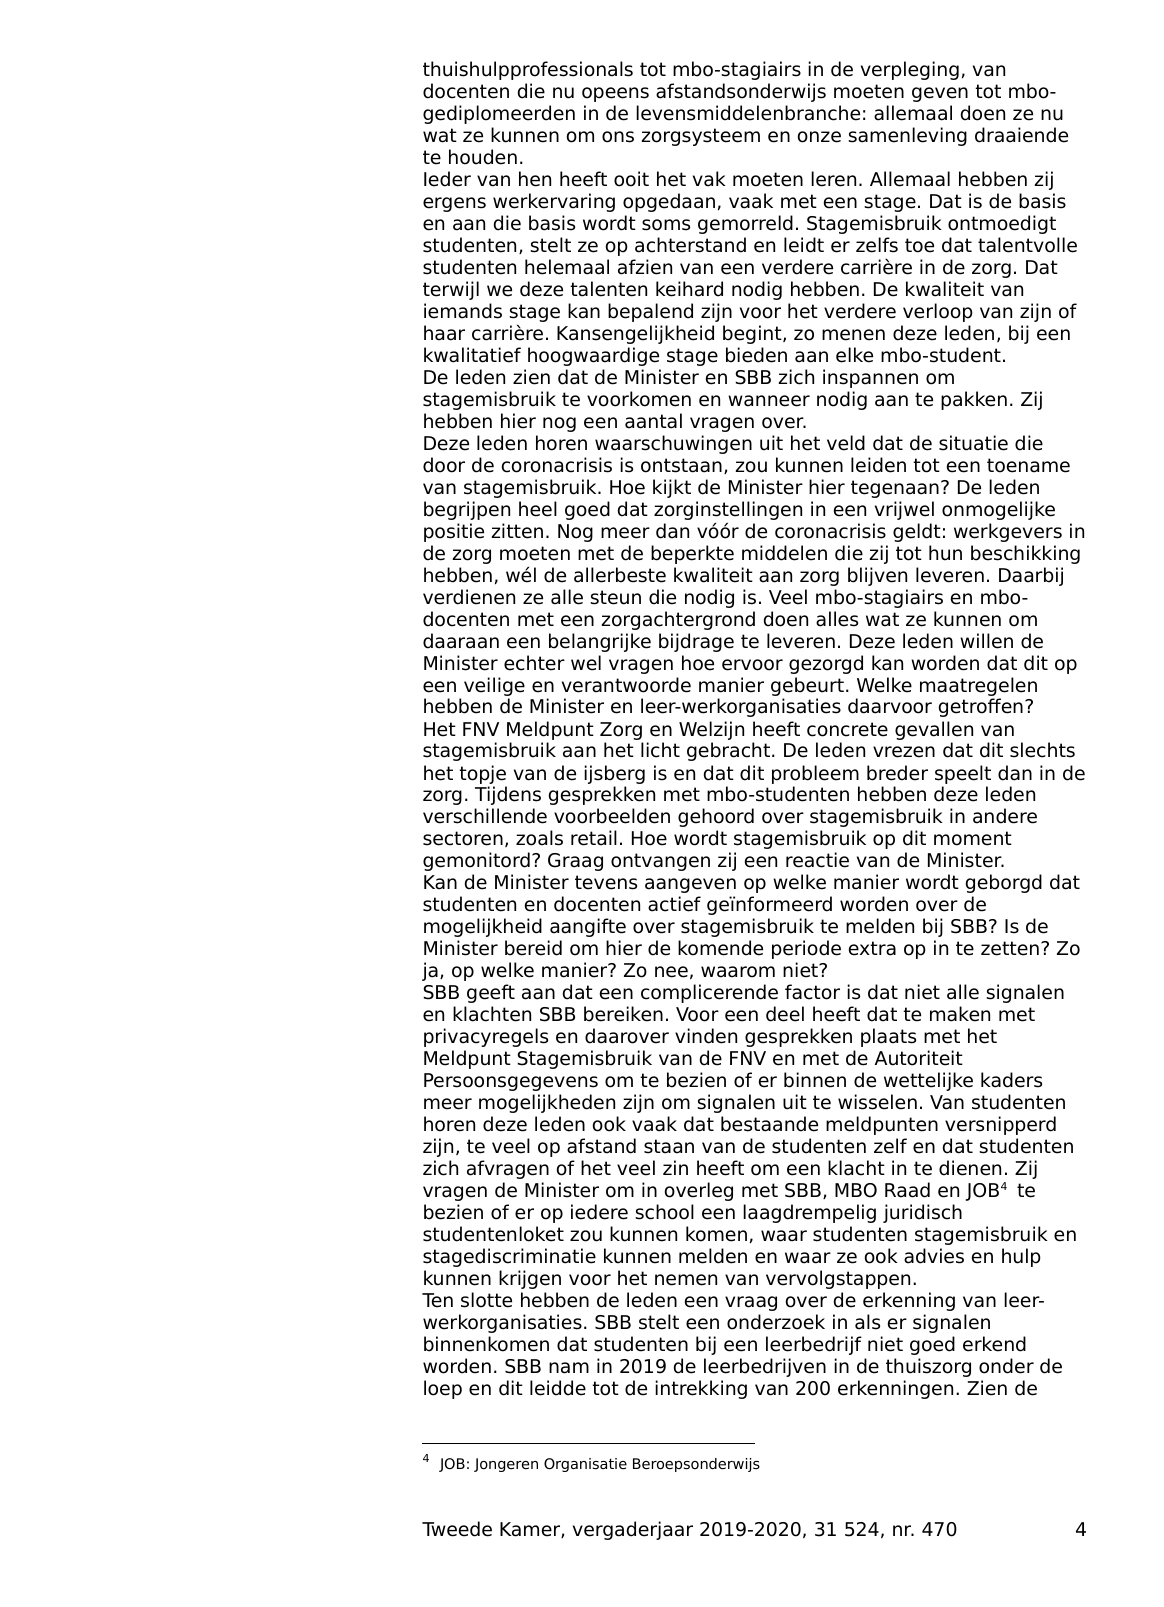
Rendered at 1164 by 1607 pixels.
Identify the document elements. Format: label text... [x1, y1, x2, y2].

text JOB: Jongeren Organisatie Beroepsonderwijs [422, 1452, 1087, 1474]
text thuishulpprofessionals tot mbo-stagiairs in de verpleging, van docenten die nu opeens afstandsonderwijs moeten geven tot mbo-gediplomeerden in de levensmiddelenbranche: allemaal doen ze nu wat ze kunnen om ons zorgsysteem en onze samenleving draaiende te houden. [422, 59, 1087, 169]
text Kan de Minister tevens aangeven op welke manier wordt geborgd dat studenten en docenten actief geïnformeerd worden over de mogelijkheid aangifte over stagemisbruik te melden bij SBB? Is de Minister bereid om hier de komende periode extra op in te zetten? Zo ja, op welke manier? Zo nee, waarom niet? [422, 872, 1087, 982]
text Ieder van hen heeft ooit het vak moeten leren. Allemaal hebben zij ergens werkervaring opgedaan, vaak met een stage. Dat is de basis en aan die basis wordt soms gemorreld. Stagemisbruik ontmoedigt studenten, stelt ze op achterstand en leidt er zelfs toe dat talentvolle studenten helemaal afzien van een verdere carrière in de zorg. Dat terwijl we deze talenten keihard nodig hebben. De kwaliteit van iemands stage kan bepalend zijn voor het verdere verloop van zijn of haar carrière. Kansengelijkheid begint, zo menen deze leden, bij een kwalitatief hoogwaardige stage bieden aan elke mbo-student. [422, 169, 1087, 367]
text Het FNV Meldpunt Zorg en Welzijn heeft concrete gevallen van stagemisbruik aan het licht gebracht. De leden vrezen dat dit slechts het topje van de ijsberg is en dat dit probleem breder speelt dan in de zorg. Tijdens gesprekken met mbo-studenten hebben deze leden verschillende voorbeelden gehoord over stagemisbruik in andere sectoren, zoals retail. Hoe wordt stagemisbruik op dit moment gemonitord? Graag ontvangen zij een reactie van de Minister. [422, 718, 1087, 872]
text Deze leden horen waarschuwingen uit het veld dat de situatie die door de coronacrisis is ontstaan, zou kunnen leiden tot een toename van stagemisbruik. Hoe kijkt de Minister hier tegenaan? De leden begrijpen heel goed dat zorginstellingen in een vrijwel onmogelijke positie zitten. Nog meer dan vóór de coronacrisis geldt: werkgevers in de zorg moeten met de beperkte middelen die zij tot hun beschikking hebben, wél de allerbeste kwaliteit aan zorg blijven leveren. Daarbij verdienen ze alle steun die nodig is. Veel mbo-stagiairs en mbo-docenten met een zorgachtergrond doen alles wat ze kunnen om daaraan een belangrijke bijdrage te leveren. Deze leden willen de Minister echter wel vragen hoe ervoor gezorgd kan worden dat dit op een veilige en verantwoorde manier gebeurt. Welke maatregelen hebben de Minister en leer-werkorganisaties daarvoor getroffen? [422, 433, 1087, 718]
text De leden zien dat de Minister en SBB zich inspannen om stagemisbruik te voorkomen en wanneer nodig aan te pakken. Zij hebben hier nog een aantal vragen over. [422, 367, 1087, 433]
text SBB geeft aan dat een complicerende factor is dat niet alle signalen en klachten SBB bereiken. Voor een deel heeft dat te maken met privacyregels en daarover vinden gesprekken plaats met het Meldpunt Stagemisbruik van de FNV en met de Autoriteit Persoonsgegevens om te bezien of er binnen de wettelijke kaders meer mogelijkheden zijn om signalen uit te wisselen. Van studenten horen deze leden ook vaak dat bestaande meldpunten versnipperd zijn, te veel op afstand staan van de studenten zelf en dat studenten zich afvragen of het veel zin heeft om een klacht in te dienen. Zij vragen de Minister om in overleg met SBB, MBO Raad en JOB te bezien of er op iedere school een laagdrempelig juridisch studentenloket zou kunnen komen, waar studenten stagemisbruik en stagediscriminatie kunnen melden en waar ze ook advies en hulp kunnen krijgen voor het nemen van vervolgstappen. [422, 982, 1087, 1290]
text Ten slotte hebben de leden een vraag over de erkenning van leer-werkorganisaties. SBB stelt een onderzoek in als er signalen binnenkomen dat studenten bij een leerbedrijf niet goed erkend worden. SBB nam in 2019 de leerbedrijven in de thuiszorg onder de loep en dit leidde tot de intrekking van 200 erkenningen. Zien de [422, 1290, 1087, 1400]
